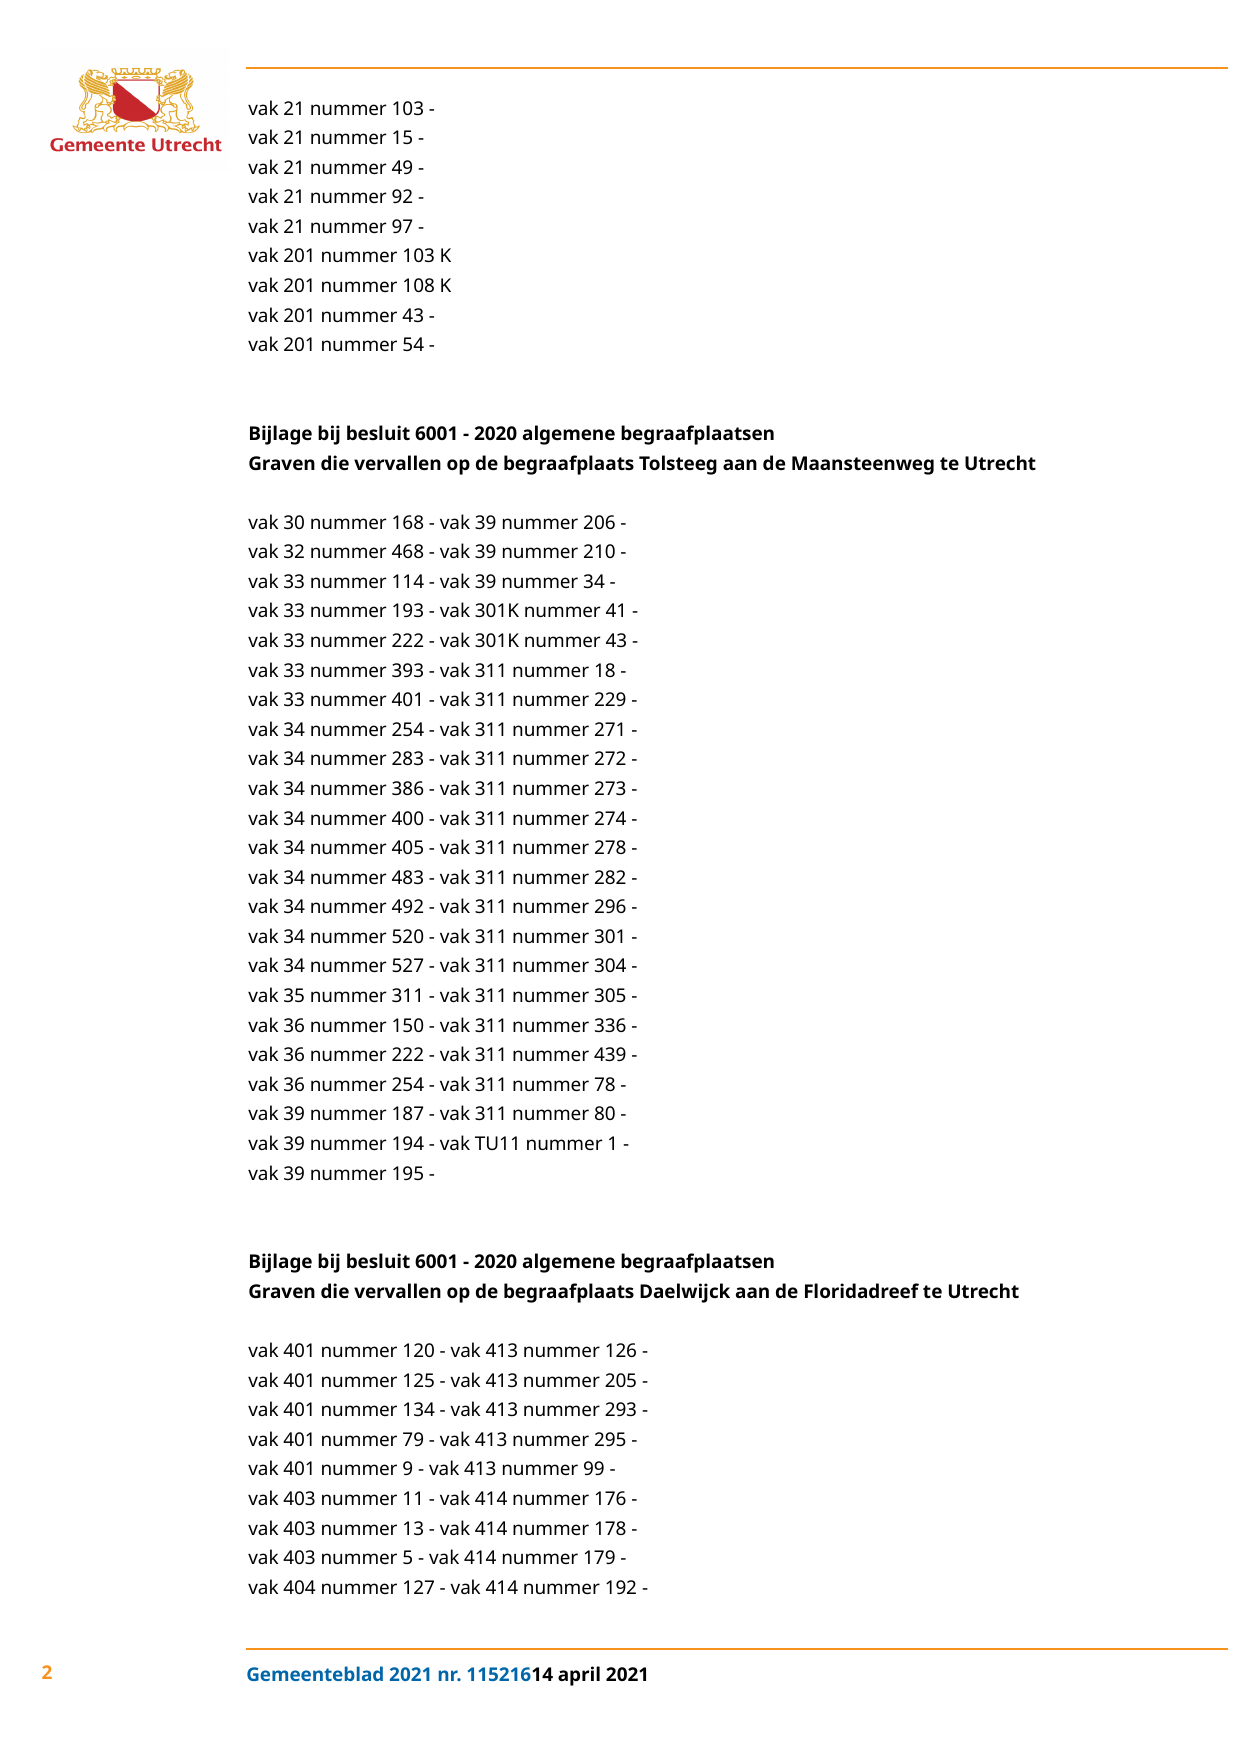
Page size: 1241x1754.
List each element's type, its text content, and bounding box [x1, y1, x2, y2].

text vak 21 nummer 103 - [248, 95, 1152, 121]
text vak 401 nummer 9 - vak 413 nummer 99 - [248, 1456, 1152, 1481]
text vak 21 nummer 49 - [248, 154, 1152, 180]
text vak 21 nummer 92 - [248, 183, 1152, 209]
text vak 39 nummer 194 - vak TU11 nummer 1 - [248, 1130, 1152, 1156]
text vak 34 nummer 400 - vak 311 nummer 274 - [248, 805, 1152, 831]
text vak 39 nummer 195 - [248, 1160, 1152, 1186]
text vak 401 nummer 120 - vak 413 nummer 126 - [248, 1337, 1152, 1363]
text vak 201 nummer 43 - [248, 302, 1152, 328]
text vak 33 nummer 114 - vak 39 nummer 34 - [248, 568, 1152, 594]
picture [41, 47, 231, 172]
text vak 32 nummer 468 - vak 39 nummer 210 - [248, 538, 1152, 564]
text vak 34 nummer 483 - vak 311 nummer 282 - [248, 864, 1152, 890]
text vak 403 nummer 11 - vak 414 nummer 176 - [248, 1485, 1152, 1511]
text vak 201 nummer 54 - [248, 331, 1152, 357]
text vak 201 nummer 108 K [248, 272, 1152, 298]
text Bijlage bij besluit 6001 - 2020 algemene begraafplaatsen [248, 420, 1152, 446]
text vak 34 nummer 492 - vak 311 nummer 296 - [248, 893, 1152, 919]
text vak 404 nummer 127 - vak 414 nummer 192 - [248, 1574, 1152, 1600]
text vak 33 nummer 401 - vak 311 nummer 229 - [248, 686, 1152, 712]
text vak 401 nummer 79 - vak 413 nummer 295 - [248, 1426, 1152, 1452]
text Graven die vervallen op de begraafplaats Daelwijck aan de Floridadreef te Utrecht [248, 1278, 1152, 1304]
text vak 34 nummer 527 - vak 311 nummer 304 - [248, 953, 1152, 978]
text vak 401 nummer 125 - vak 413 nummer 205 - [248, 1367, 1152, 1393]
text vak 201 nummer 103 K [248, 243, 1152, 268]
text vak 36 nummer 222 - vak 311 nummer 439 - [248, 1041, 1152, 1067]
text vak 33 nummer 193 - vak 301K nummer 41 - [248, 598, 1152, 623]
text vak 34 nummer 254 - vak 311 nummer 271 - [248, 716, 1152, 742]
text vak 21 nummer 15 - [248, 124, 1152, 150]
text vak 21 nummer 97 - [248, 213, 1152, 239]
text Graven die vervallen op de begraafplaats Tolsteeg aan de Maansteenweg te Utrecht [248, 450, 1152, 476]
text vak 36 nummer 150 - vak 311 nummer 336 - [248, 1012, 1152, 1038]
text Bijlage bij besluit 6001 - 2020 algemene begraafplaatsen [248, 1248, 1152, 1274]
text vak 403 nummer 13 - vak 414 nummer 178 - [248, 1515, 1152, 1541]
text vak 34 nummer 405 - vak 311 nummer 278 - [248, 834, 1152, 860]
text vak 401 nummer 134 - vak 413 nummer 293 - [248, 1396, 1152, 1422]
text vak 34 nummer 283 - vak 311 nummer 272 - [248, 746, 1152, 771]
text vak 39 nummer 187 - vak 311 nummer 80 - [248, 1101, 1152, 1126]
text vak 33 nummer 222 - vak 301K nummer 43 - [248, 627, 1152, 653]
text vak 34 nummer 520 - vak 311 nummer 301 - [248, 923, 1152, 949]
text vak 35 nummer 311 - vak 311 nummer 305 - [248, 982, 1152, 1008]
text vak 36 nummer 254 - vak 311 nummer 78 - [248, 1071, 1152, 1097]
text vak 30 nummer 168 - vak 39 nummer 206 - [248, 509, 1152, 535]
text vak 34 nummer 386 - vak 311 nummer 273 - [248, 775, 1152, 801]
text vak 33 nummer 393 - vak 311 nummer 18 - [248, 657, 1152, 683]
text vak 403 nummer 5 - vak 414 nummer 179 - [248, 1544, 1152, 1570]
